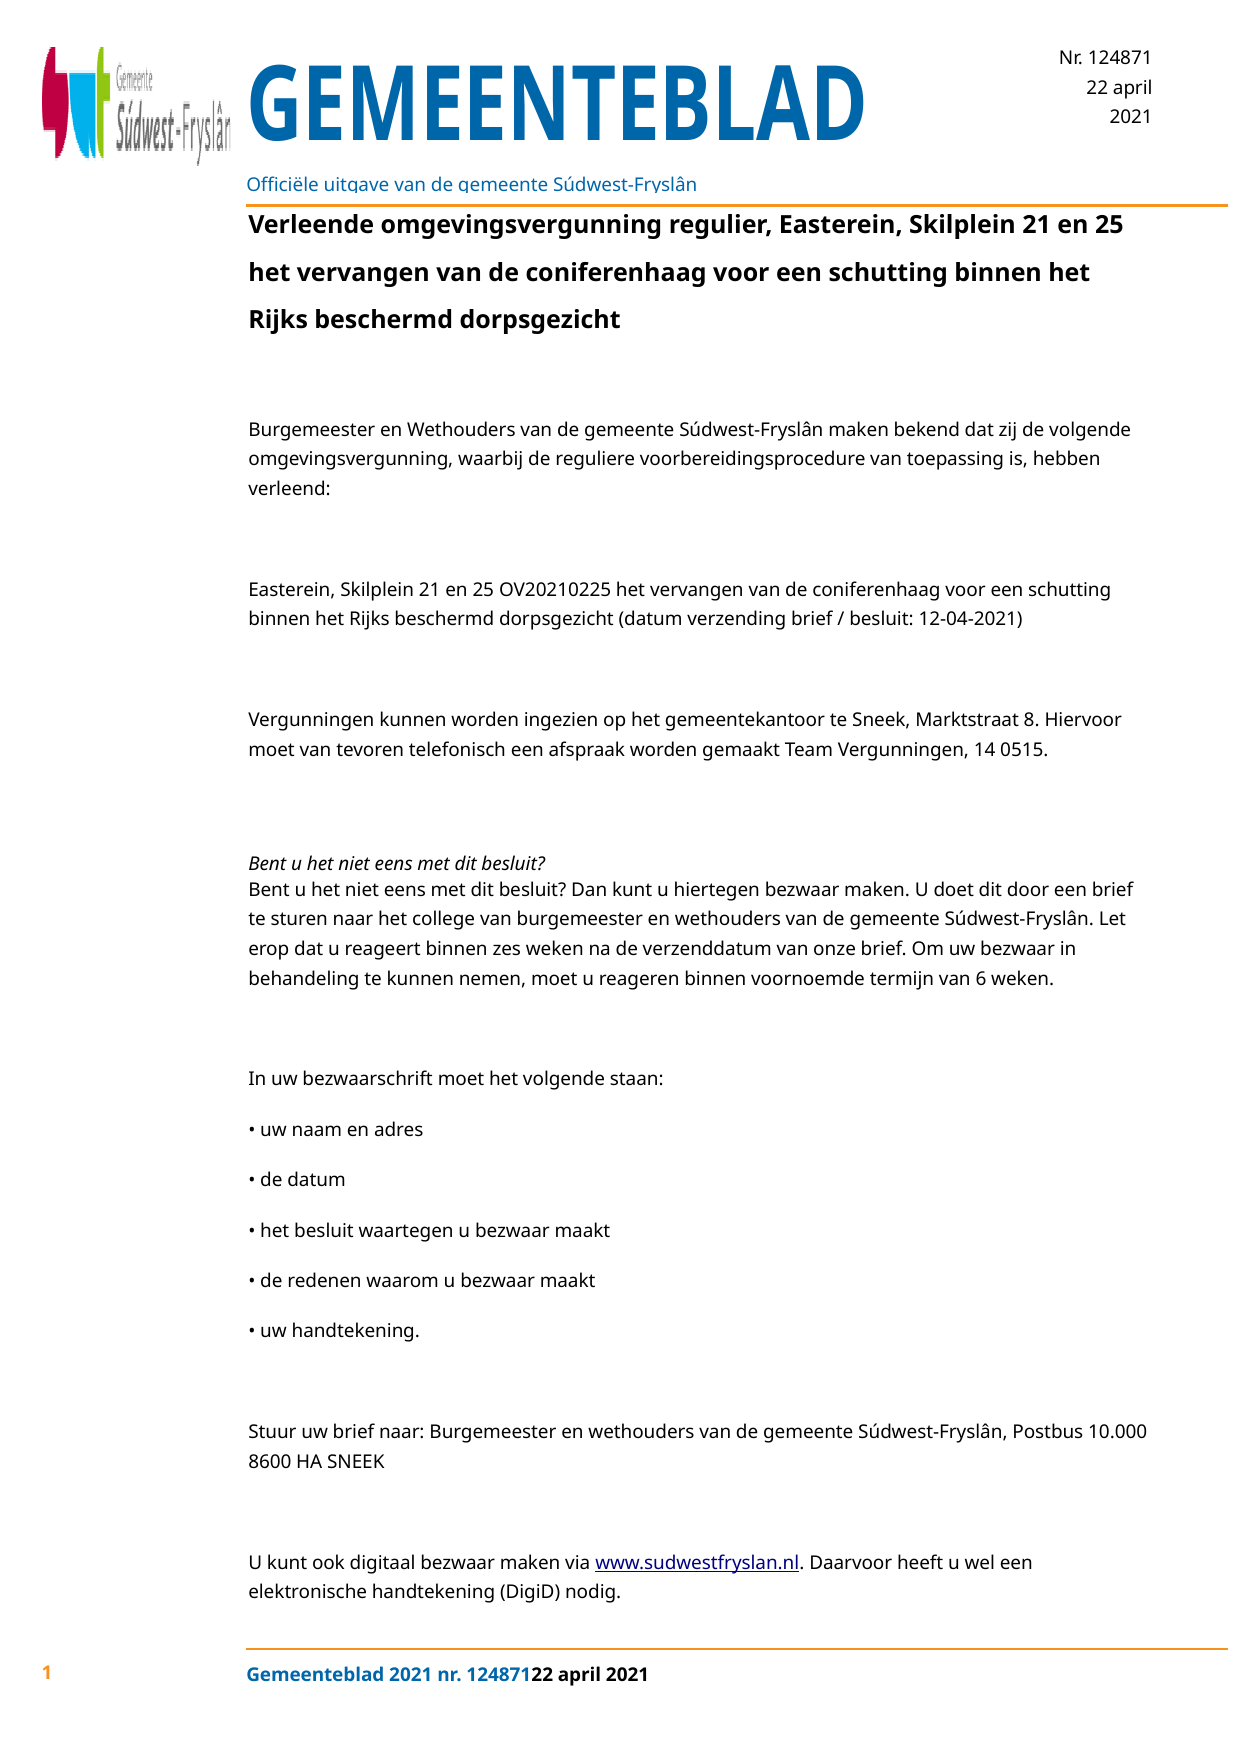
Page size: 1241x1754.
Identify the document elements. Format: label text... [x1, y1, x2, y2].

text In uw bezwaarschrift moet het volgende staan: [248, 1066, 1152, 1091]
text • uw handtekening. [248, 1318, 1152, 1343]
text • de redenen waarom u bezwaar maakt [248, 1267, 1152, 1293]
text Bent u het niet eens met dit besluit? [248, 850, 1152, 876]
text Burgemeester en Wethouders van de gemeente Súdwest-Fryslân maken bekend dat zij de volgende omgevingsvergunning, waarbij de reguliere voorbereidingsprocedure van toepassing is, hebben verleend: [248, 416, 1152, 501]
text • het besluit waartegen u bezwaar maakt [248, 1217, 1152, 1243]
text Stuur uw brief naar: Burgemeester en wethouders van de gemeente Súdwest-Fryslân, Postbus 10.000 8600 HA SNEEK [248, 1418, 1152, 1474]
text Bent u het niet eens met dit besluit? Dan kunt u hiertegen bezwaar maken. U doet dit door een brief te sturen naar het college van burgemeester en wethouders van de gemeente Súdwest-Fryslân. Let erop dat u reageert binnen zes weken na de verzenddatum van onze brief. Om uw bezwaar in behandeling te kunnen nemen, moet u reageren binnen voornoemde termijn van 6 weken. [248, 876, 1152, 991]
text • uw naam en adres [248, 1116, 1152, 1142]
picture [41, 47, 231, 172]
text U kunt ook digitaal bezwaar maken via www.sudwestfryslan.nl. Daarvoor heeft u wel een elektronische handtekening (DigiD) nodig. [248, 1549, 1152, 1604]
text • de datum [248, 1166, 1152, 1192]
text Verleende omgevingsvergunning regulier, Easterein, Skilplein 21 en 25 het vervangen van de coniferenhaag voor een schutting binnen het Rijks beschermd dorpsgezicht [248, 207, 1152, 336]
text Vergunningen kunnen worden ingezien op het gemeentekantoor te Sneek, Marktstraat 8. Hiervoor moet van tevoren telefonisch een afspraak worden gemaakt Team Vergunningen, 14 0515. [248, 706, 1152, 762]
text Easterein, Skilplein 21 en 25 OV20210225 het vervangen van de coniferenhaag voor een schutting binnen het Rijks beschermd dorpsgezicht (datum verzending brief / besluit: 12-04-2021) [248, 576, 1152, 631]
